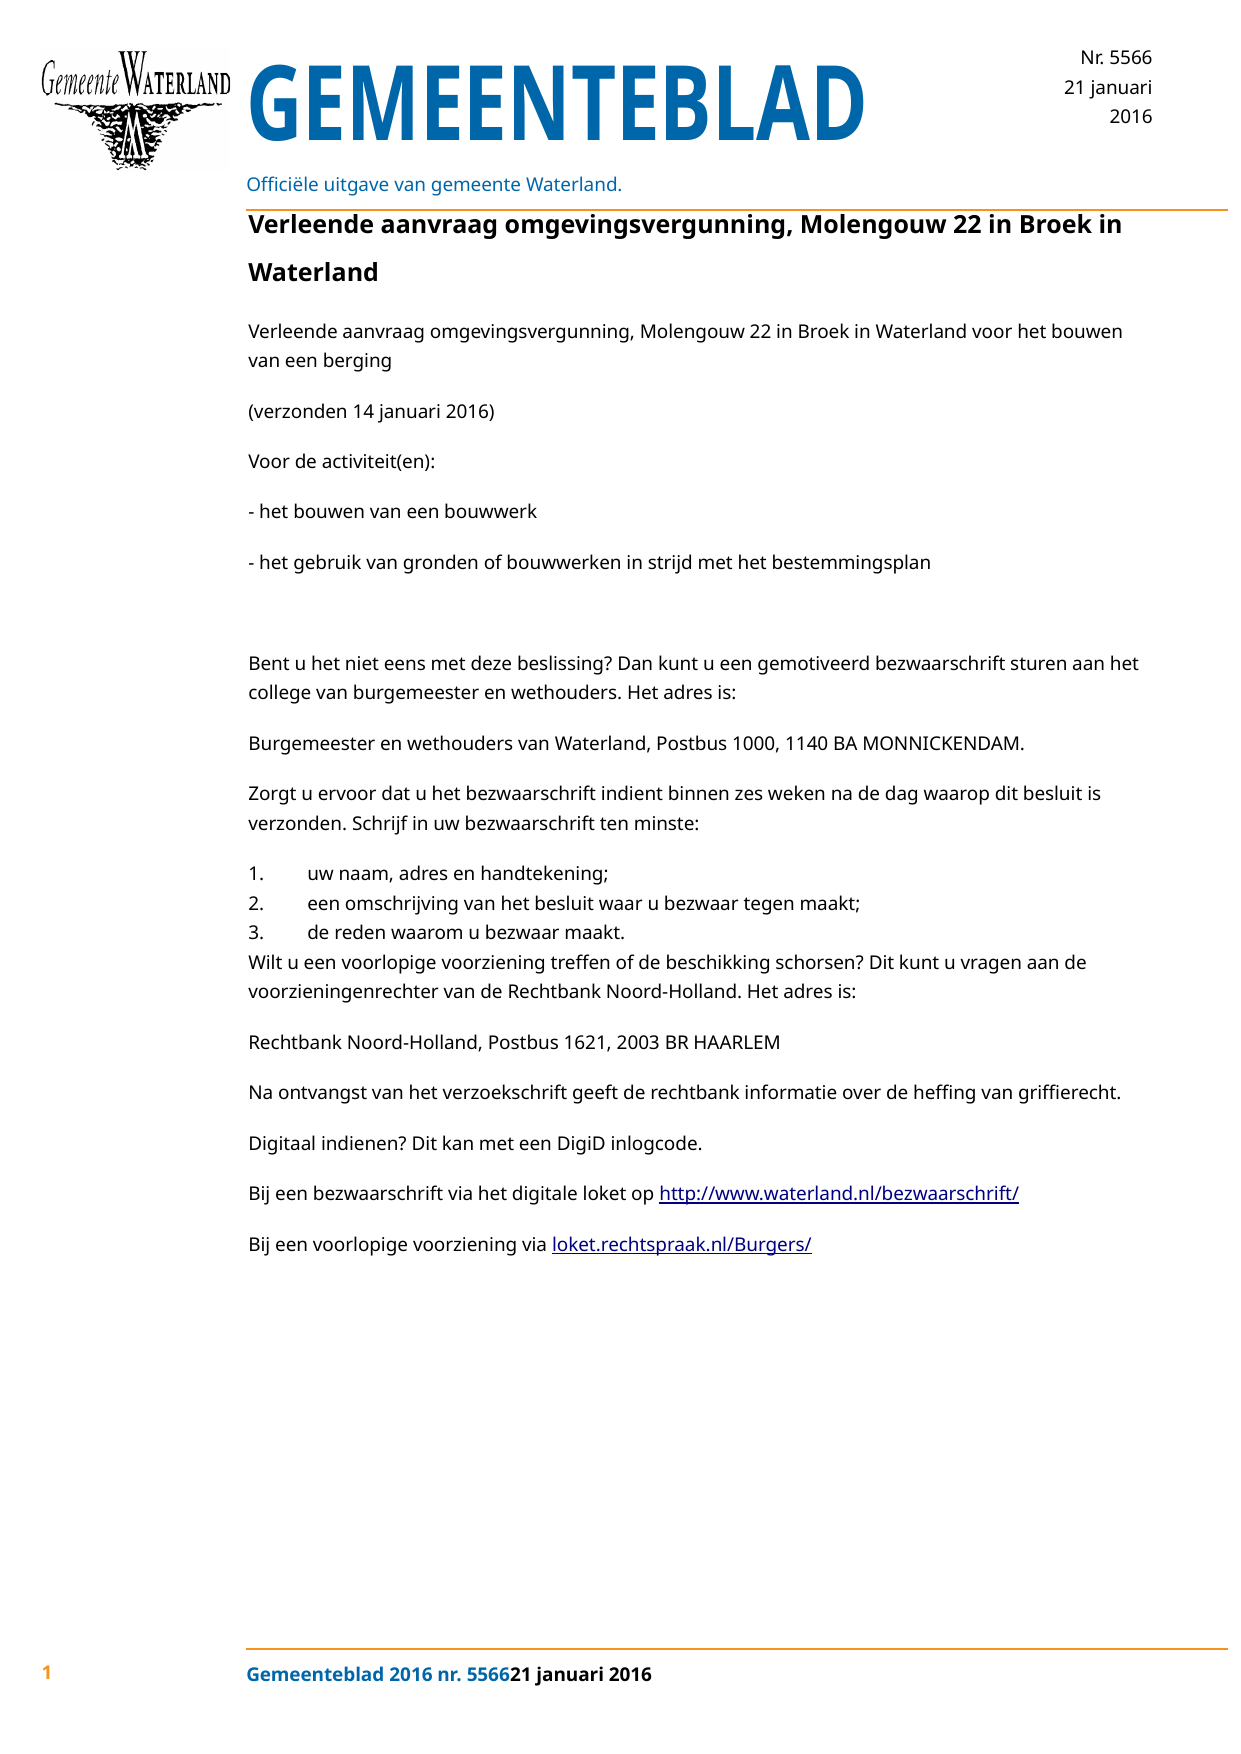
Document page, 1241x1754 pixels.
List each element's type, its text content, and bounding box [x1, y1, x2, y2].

text - het gebruik van gronden of bouwwerken in strijd met het bestemmingsplan [248, 549, 1152, 575]
text Rechtbank Noord-Holland, Postbus 1621, 2003 BR HAARLEM [248, 1029, 1152, 1055]
text Bij een bezwaarschrift via het digitale loket op http://www.waterland.nl/bezwaarschrift/ [248, 1180, 1152, 1206]
text Verleende aanvraag omgevingsvergunning, Molengouw 22 in Broek in Waterland voor het bouwen van een berging [248, 318, 1152, 373]
text (verzonden 14 januari 2016) [248, 398, 1152, 424]
picture [41, 47, 231, 172]
text Verleende aanvraag omgevingsvergunning, Molengouw 22 in Broek in Waterland [248, 211, 1152, 288]
text Bent u het niet eens met deze beslissing? Dan kunt u een gemotiveerd bezwaarschrift sturen aan het college van burgemeester en wethouders. Het adres is: [248, 650, 1152, 705]
text Bij een voorlopige voorziening via loket.rechtspraak.nl/Burgers/ [248, 1231, 1152, 1257]
text Digitaal indienen? Dit kan met een DigiD inlogcode. [248, 1130, 1152, 1156]
text - het bouwen van een bouwwerk [248, 499, 1152, 524]
text Wilt u een voorlopige voorziening treffen of de beschikking schorsen? Dit kunt u vragen aan de voorzieningenrechter van de Rechtbank Noord-Holland. Het adres is: [248, 949, 1152, 1004]
text Burgemeester en wethouders van Waterland, Postbus 1000, 1140 BA MONNICKENDAM. [248, 730, 1152, 756]
text Na ontvangst van het verzoekschrift geeft de rechtbank informatie over de heffing van griffierecht. [248, 1079, 1152, 1105]
list een omschrijving van het besluit waar u bezwaar tegen maakt; [248, 890, 1152, 916]
list uw naam, adres en handtekening; [248, 860, 1152, 886]
list de reden waarom u bezwaar maakt. [248, 919, 1152, 945]
text Zorgt u ervoor dat u het bezwaarschrift indient binnen zes weken na de dag waarop dit besluit is verzonden. Schrijf in uw bezwaarschrift ten minste: [248, 780, 1152, 836]
text Voor de activiteit(en): [248, 448, 1152, 474]
